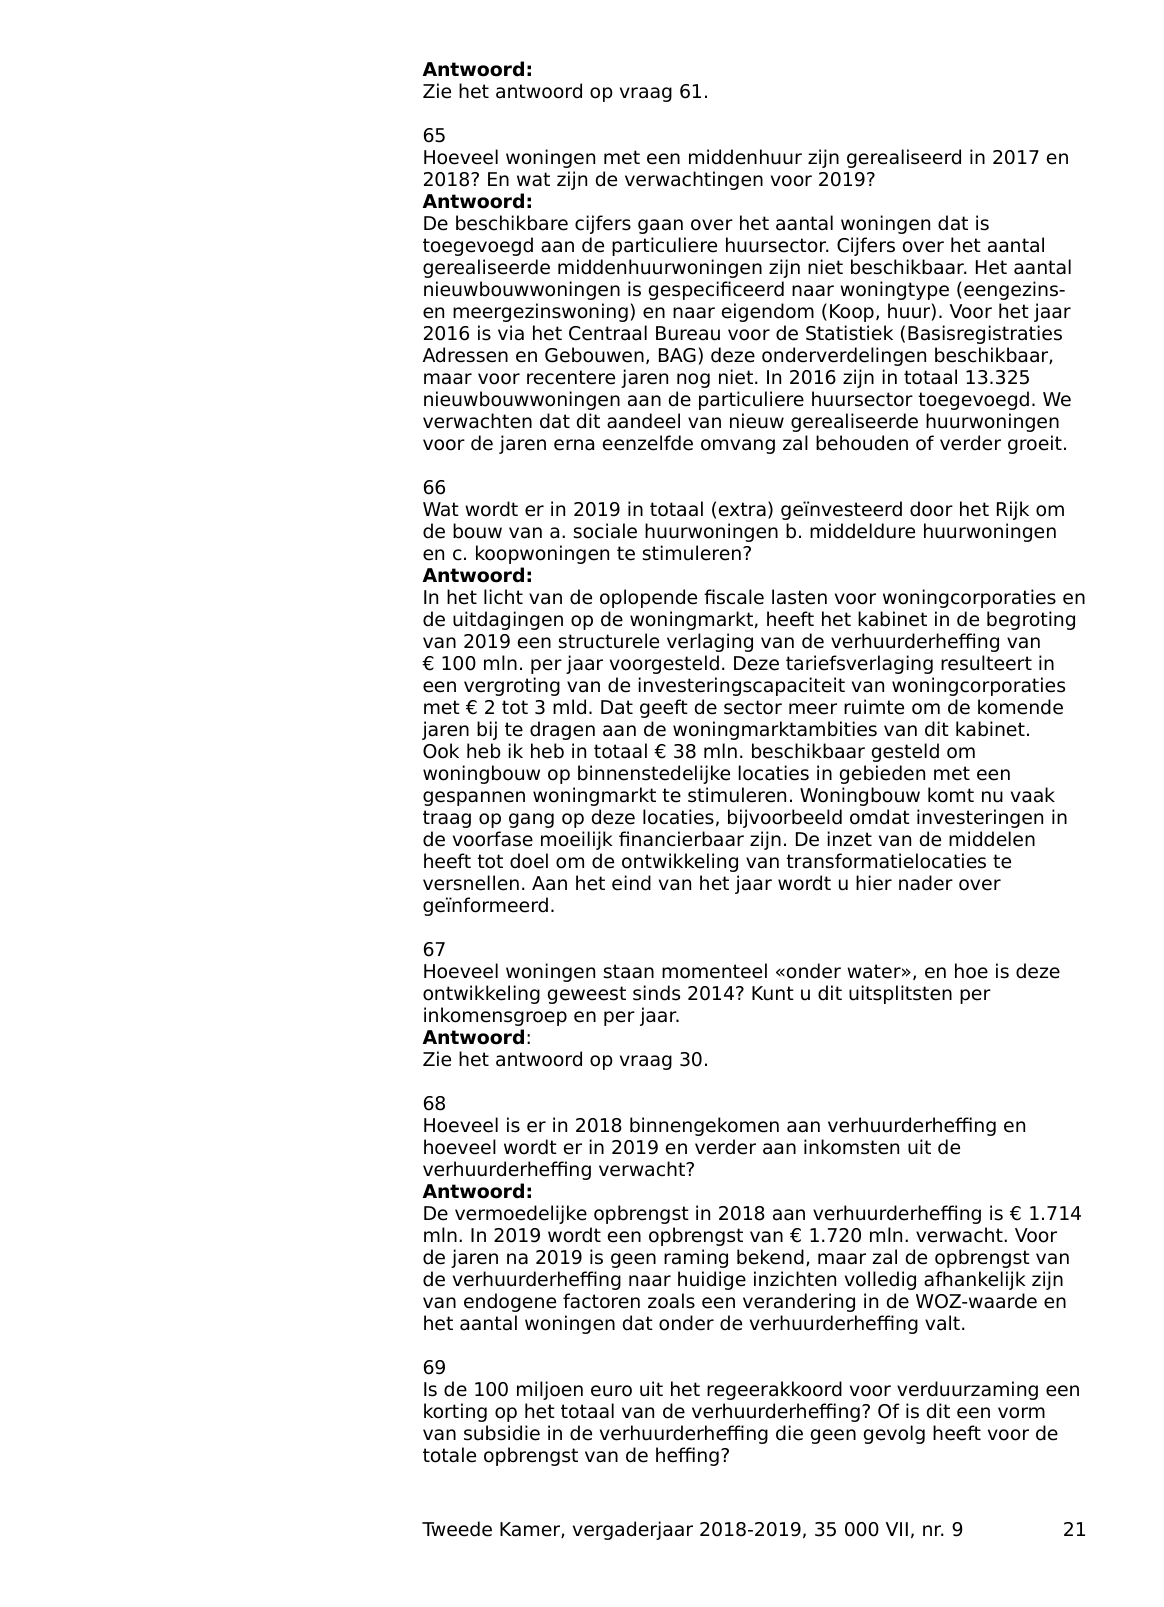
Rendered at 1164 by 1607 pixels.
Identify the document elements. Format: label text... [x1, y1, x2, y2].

text In het licht van de oplopende fiscale lasten voor woningcorporaties en de uitdagingen op de woningmarkt, heeft het kabinet in de begroting van 2019 een structurele verlaging van de verhuurderheffing van € 100 mln. per jaar voorgesteld. Deze tariefsverlaging resulteert in een vergroting van de investeringscapaciteit van woningcorporaties met € 2 tot 3 mld. Dat geeft de sector meer ruimte om de komende jaren bij te dragen aan de woningmarktambities van dit kabinet. [422, 587, 1087, 741]
text Antwoord: [422, 191, 1087, 213]
text Hoeveel is er in 2018 binnengekomen aan verhuurderheffing en hoeveel wordt er in 2019 en verder aan inkomsten uit de verhuurderheffing verwacht? [422, 1115, 1087, 1181]
text Antwoord: [422, 565, 1087, 587]
text Ook heb ik heb in totaal € 38 mln. beschikbaar gesteld om woningbouw op binnenstedelijke locaties in gebieden met een gespannen woningmarkt te stimuleren. Woningbouw komt nu vaak traag op gang op deze locaties, bijvoorbeeld omdat investeringen in de voorfase moeilijk financierbaar zijn. De inzet van de middelen heeft tot doel om de ontwikkeling van transformatielocaties te versnellen. Aan het eind van het jaar wordt u hier nader over geïnformeerd. [422, 741, 1087, 917]
text Wat wordt er in 2019 in totaal (extra) geïnvesteerd door het Rijk om de bouw van a. sociale huurwoningen b. middeldure huurwoningen en c. koopwoningen te stimuleren? [422, 499, 1087, 565]
text Zie het antwoord op vraag 30. [422, 1049, 1087, 1071]
text Antwoord: [422, 1027, 1087, 1049]
text 66 [422, 477, 1087, 499]
text Is de 100 miljoen euro uit het regeerakkoord voor verduurzaming een korting op het totaal van de verhuurderheffing? Of is dit een vorm van subsidie in de verhuurderheffing die geen gevolg heeft voor de totale opbrengst van de heffing? [422, 1379, 1087, 1467]
text 67 [422, 939, 1087, 961]
text Antwoord: [422, 59, 1087, 81]
text Hoeveel woningen met een middenhuur zijn gerealiseerd in 2017 en 2018? En wat zijn de verwachtingen voor 2019? [422, 147, 1087, 191]
text 65 [422, 125, 1087, 147]
text Zie het antwoord op vraag 61. [422, 81, 1087, 103]
text 68 [422, 1093, 1087, 1115]
text Antwoord: [422, 1181, 1087, 1203]
text De beschikbare cijfers gaan over het aantal woningen dat is toegevoegd aan de particuliere huursector. Cijfers over het aantal gerealiseerde middenhuurwoningen zijn niet beschikbaar. Het aantal nieuwbouwwoningen is gespecificeerd naar woningtype (eengezins- en meergezinswoning) en naar eigendom (Koop, huur). Voor het jaar 2016 is via het Centraal Bureau voor de Statistiek (Basisregistraties Adressen en Gebouwen, BAG) deze onderverdelingen beschikbaar, maar voor recentere jaren nog niet. In 2016 zijn in totaal 13.325 nieuwbouwwoningen aan de particuliere huursector toegevoegd. We verwachten dat dit aandeel van nieuw gerealiseerde huurwoningen voor de jaren erna eenzelfde omvang zal behouden of verder groeit. [422, 213, 1087, 455]
text Hoeveel woningen staan momenteel «onder water», en hoe is deze ontwikkeling geweest sinds 2014? Kunt u dit uitsplitsten per inkomensgroep en per jaar. [422, 961, 1087, 1027]
text De vermoedelijke opbrengst in 2018 aan verhuurderheffing is € 1.714 mln. In 2019 wordt een opbrengst van € 1.720 mln. verwacht. Voor de jaren na 2019 is geen raming bekend, maar zal de opbrengst van de verhuurderheffing naar huidige inzichten volledig afhankelijk zijn van endogene factoren zoals een verandering in de WOZ-waarde en het aantal woningen dat onder de verhuurderheffing valt. [422, 1203, 1087, 1335]
text 69 [422, 1357, 1087, 1379]
